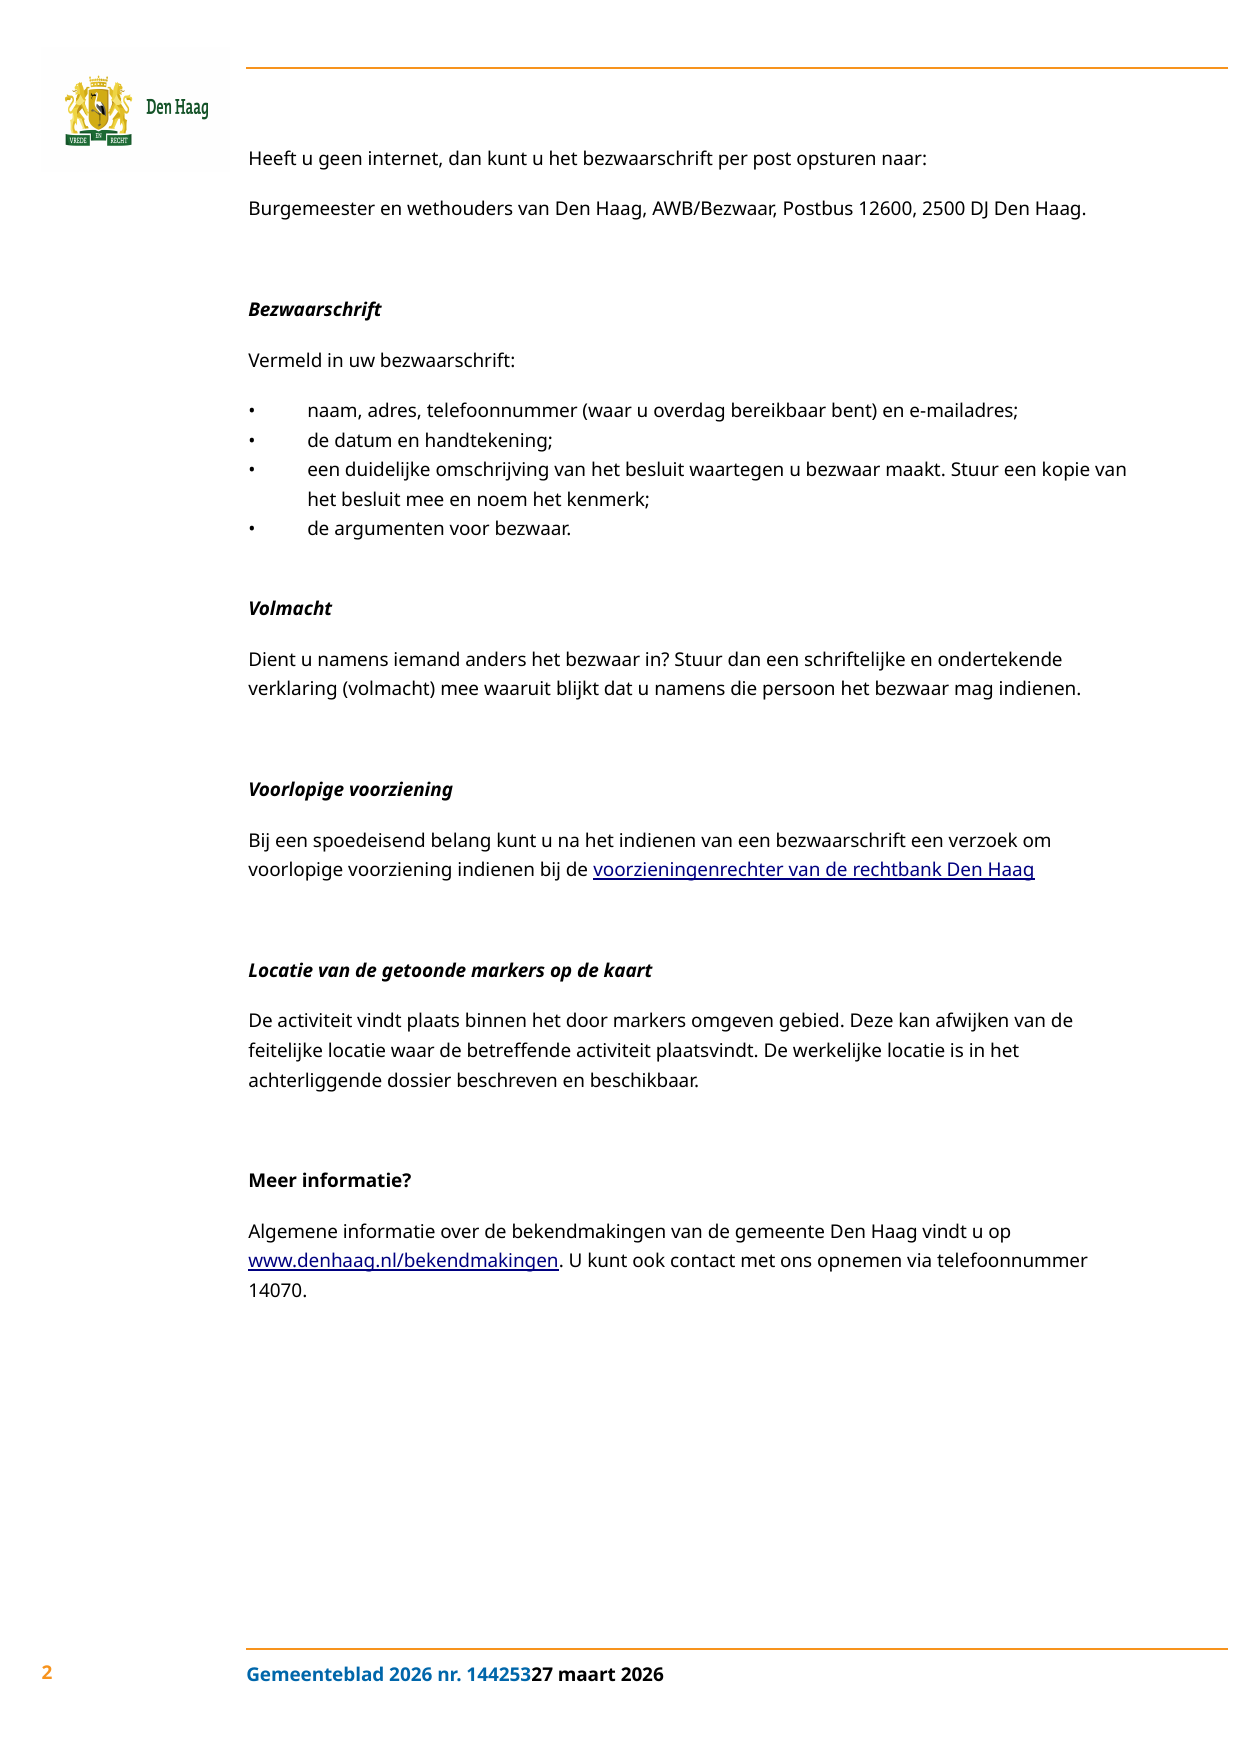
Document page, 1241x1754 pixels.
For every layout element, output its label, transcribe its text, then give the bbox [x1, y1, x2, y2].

picture [41, 47, 231, 172]
text Dient u namens iemand anders het bezwaar in? Stuur dan een schriftelijke en ondertekende verklaring (volmacht) mee waaruit blijkt dat u namens die persoon het bezwaar mag indienen. [248, 646, 1152, 701]
list naam, adres, telefoonnummer (waar u overdag bereikbaar bent) en e-mailadres; [248, 397, 1152, 423]
text Locatie van de getoonde markers op de kaart [248, 957, 1152, 983]
list een duidelijke omschrijving van het besluit waartegen u bezwaar maakt. Stuur een kopie van het besluit mee en noem het kenmerk; [248, 456, 1152, 512]
text De activiteit vindt plaats binnen het door markers omgeven gebied. Deze kan afwijken van de feitelijke locatie waar de betreffende activiteit plaatsvindt. De werkelijke locatie is in het achterliggende dossier beschreven en beschikbaar. [248, 1008, 1152, 1093]
text Volmacht [248, 596, 1152, 621]
text Bezwaarschrift [248, 296, 1152, 322]
list de datum en handtekening; [248, 427, 1152, 453]
list de argumenten voor bezwaar. [248, 516, 1152, 541]
text Vermeld in uw bezwaarschrift: [248, 347, 1152, 373]
text Heeft u geen internet, dan kunt u het bezwaarschrift per post opsturen naar: [248, 145, 1152, 171]
text Voorlopige voorziening [248, 776, 1152, 802]
text Burgemeester en wethouders van Den Haag, AWB/Bezwaar, Postbus 12600, 2500 DJ Den Haag. [248, 196, 1152, 221]
text Meer informatie? [248, 1168, 1152, 1193]
text Bij een spoedeisend belang kunt u na het indienen van een bezwaarschrift een verzoek om voorlopige voorziening indienen bij de voorzieningenrechter van de rechtbank Den Haag [248, 827, 1152, 882]
text Algemene informatie over de bekendmakingen van de gemeente Den Haag vindt u op www.denhaag.nl/bekendmakingen. U kunt ook contact met ons opnemen via telefoonnummer 14070. [248, 1218, 1152, 1303]
